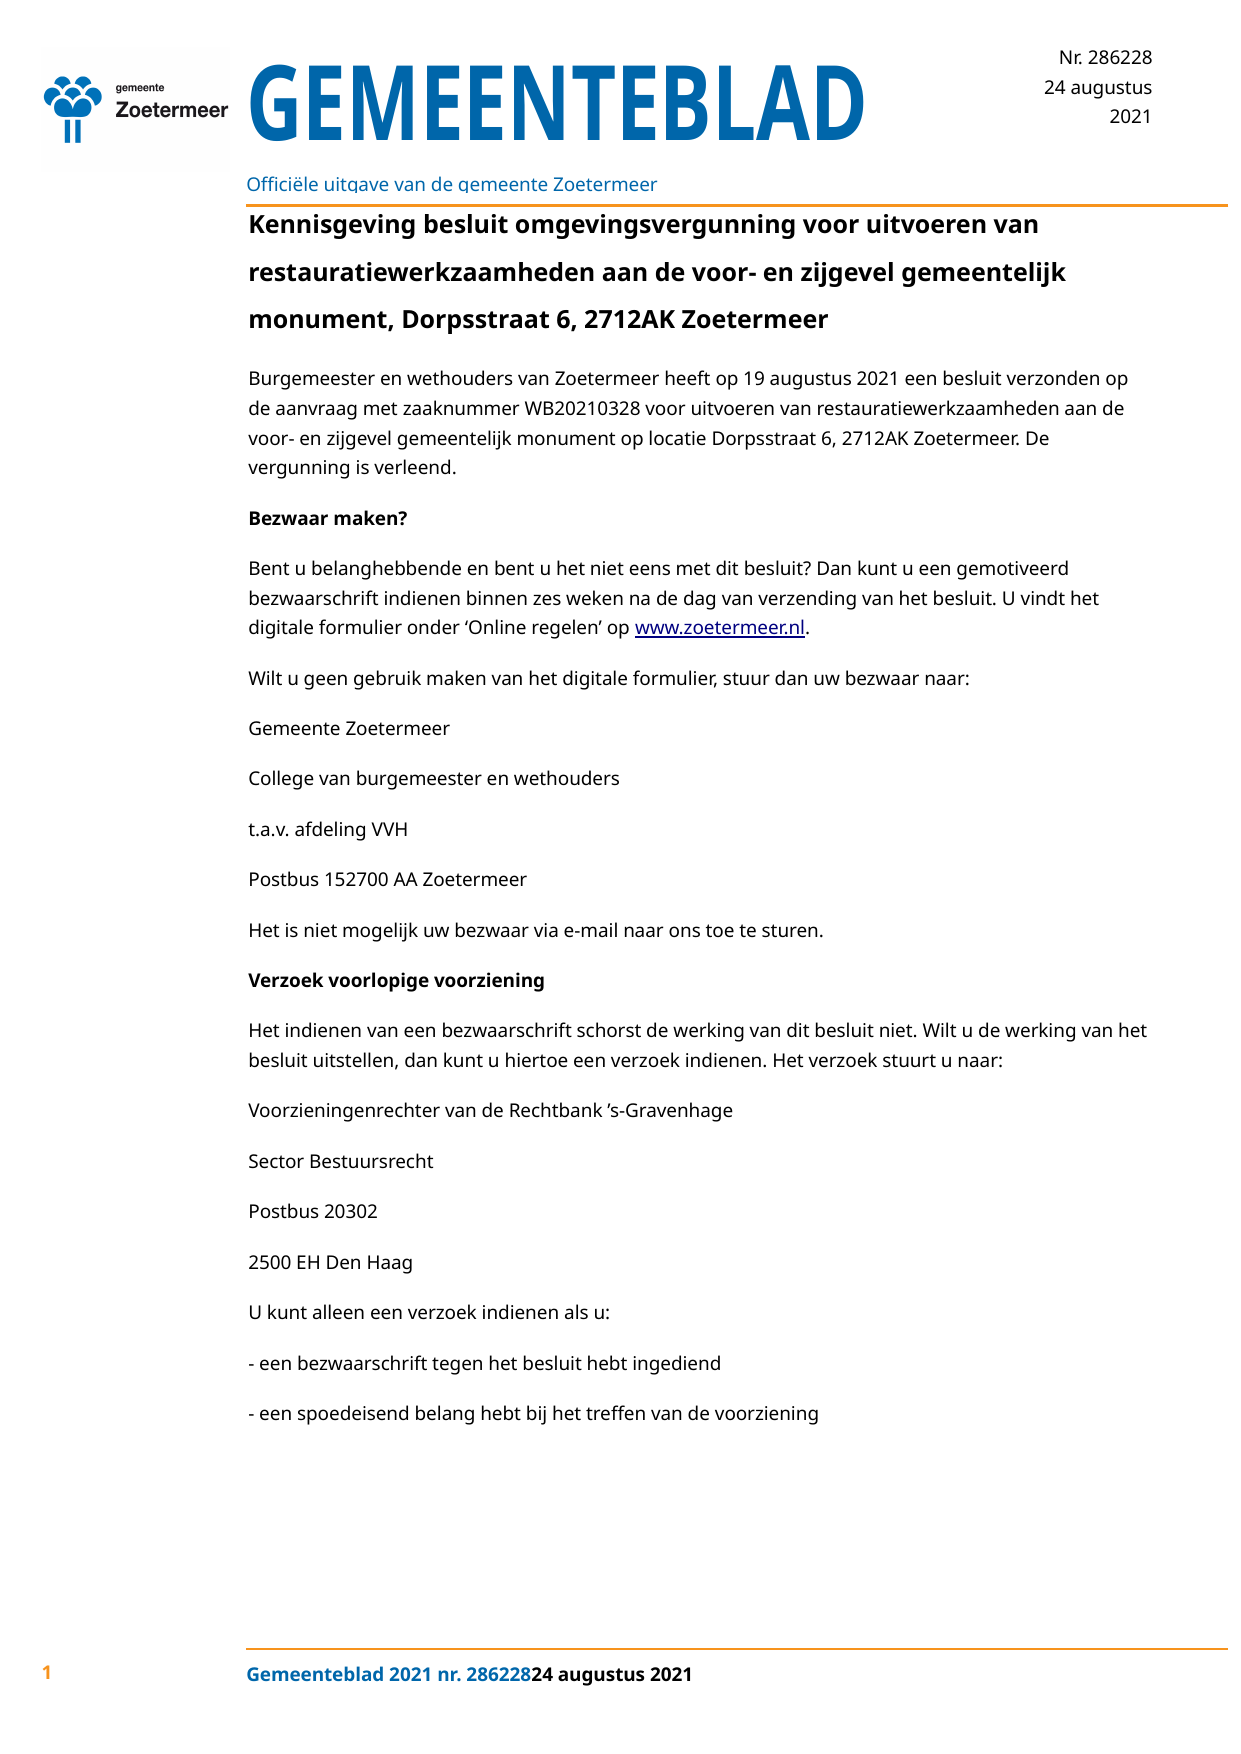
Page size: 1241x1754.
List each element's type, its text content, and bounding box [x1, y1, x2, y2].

text - een spoedeisend belang hebt bij het treffen van de voorziening [248, 1400, 1152, 1426]
text Bent u belanghebbende en bent u het niet eens met dit besluit? Dan kunt u een gemotiveerd bezwaarschrift indienen binnen zes weken na de dag van verzending van het besluit. U vindt het digitale formulier onder ‘Online regelen’ op www.zoetermeer.nl. [248, 555, 1152, 640]
text College van burgemeester en wethouders [248, 766, 1152, 791]
text Postbus 20302 [248, 1198, 1152, 1224]
text Het is niet mogelijk uw bezwaar via e-mail naar ons toe te sturen. [248, 917, 1152, 942]
text Wilt u geen gebruik maken van het digitale formulier, stuur dan uw bezwaar naar: [248, 665, 1152, 690]
text Postbus 152700 AA Zoetermeer [248, 866, 1152, 892]
text Het indienen van een bezwaarschrift schorst de werking van dit besluit niet. Wilt u de werking van het besluit uitstellen, dan kunt u hiertoe een verzoek indienen. Het verzoek stuurt u naar: [248, 1018, 1152, 1073]
picture [41, 47, 231, 172]
text 2500 EH Den Haag [248, 1249, 1152, 1274]
text - een bezwaarschrift tegen het besluit hebt ingediend [248, 1350, 1152, 1375]
text Bezwaar maken? [248, 505, 1152, 530]
text t.a.v. afdeling VVH [248, 816, 1152, 842]
text Voorzieningenrechter van de Rechtbank ’s-Gravenhage [248, 1098, 1152, 1123]
text Burgemeester en wethouders van Zoetermeer heeft op 19 augustus 2021 een besluit verzonden op de aanvraag met zaaknummer WB20210328 voor uitvoeren van restauratiewerkzaamheden aan de voor- en zijgevel gemeentelijk monument op locatie Dorpsstraat 6, 2712AK Zoetermeer. De vergunning is verleend. [248, 366, 1152, 480]
text Sector Bestuursrecht [248, 1148, 1152, 1174]
text Kennisgeving besluit omgevingsvergunning voor uitvoeren van restauratiewerkzaamheden aan de voor- en zijgevel gemeentelijk monument, Dorpsstraat 6, 2712AK Zoetermeer [248, 207, 1152, 336]
text U kunt alleen een verzoek indienen als u: [248, 1299, 1152, 1325]
text Verzoek voorlopige voorziening [248, 967, 1152, 993]
text Gemeente Zoetermeer [248, 715, 1152, 741]
